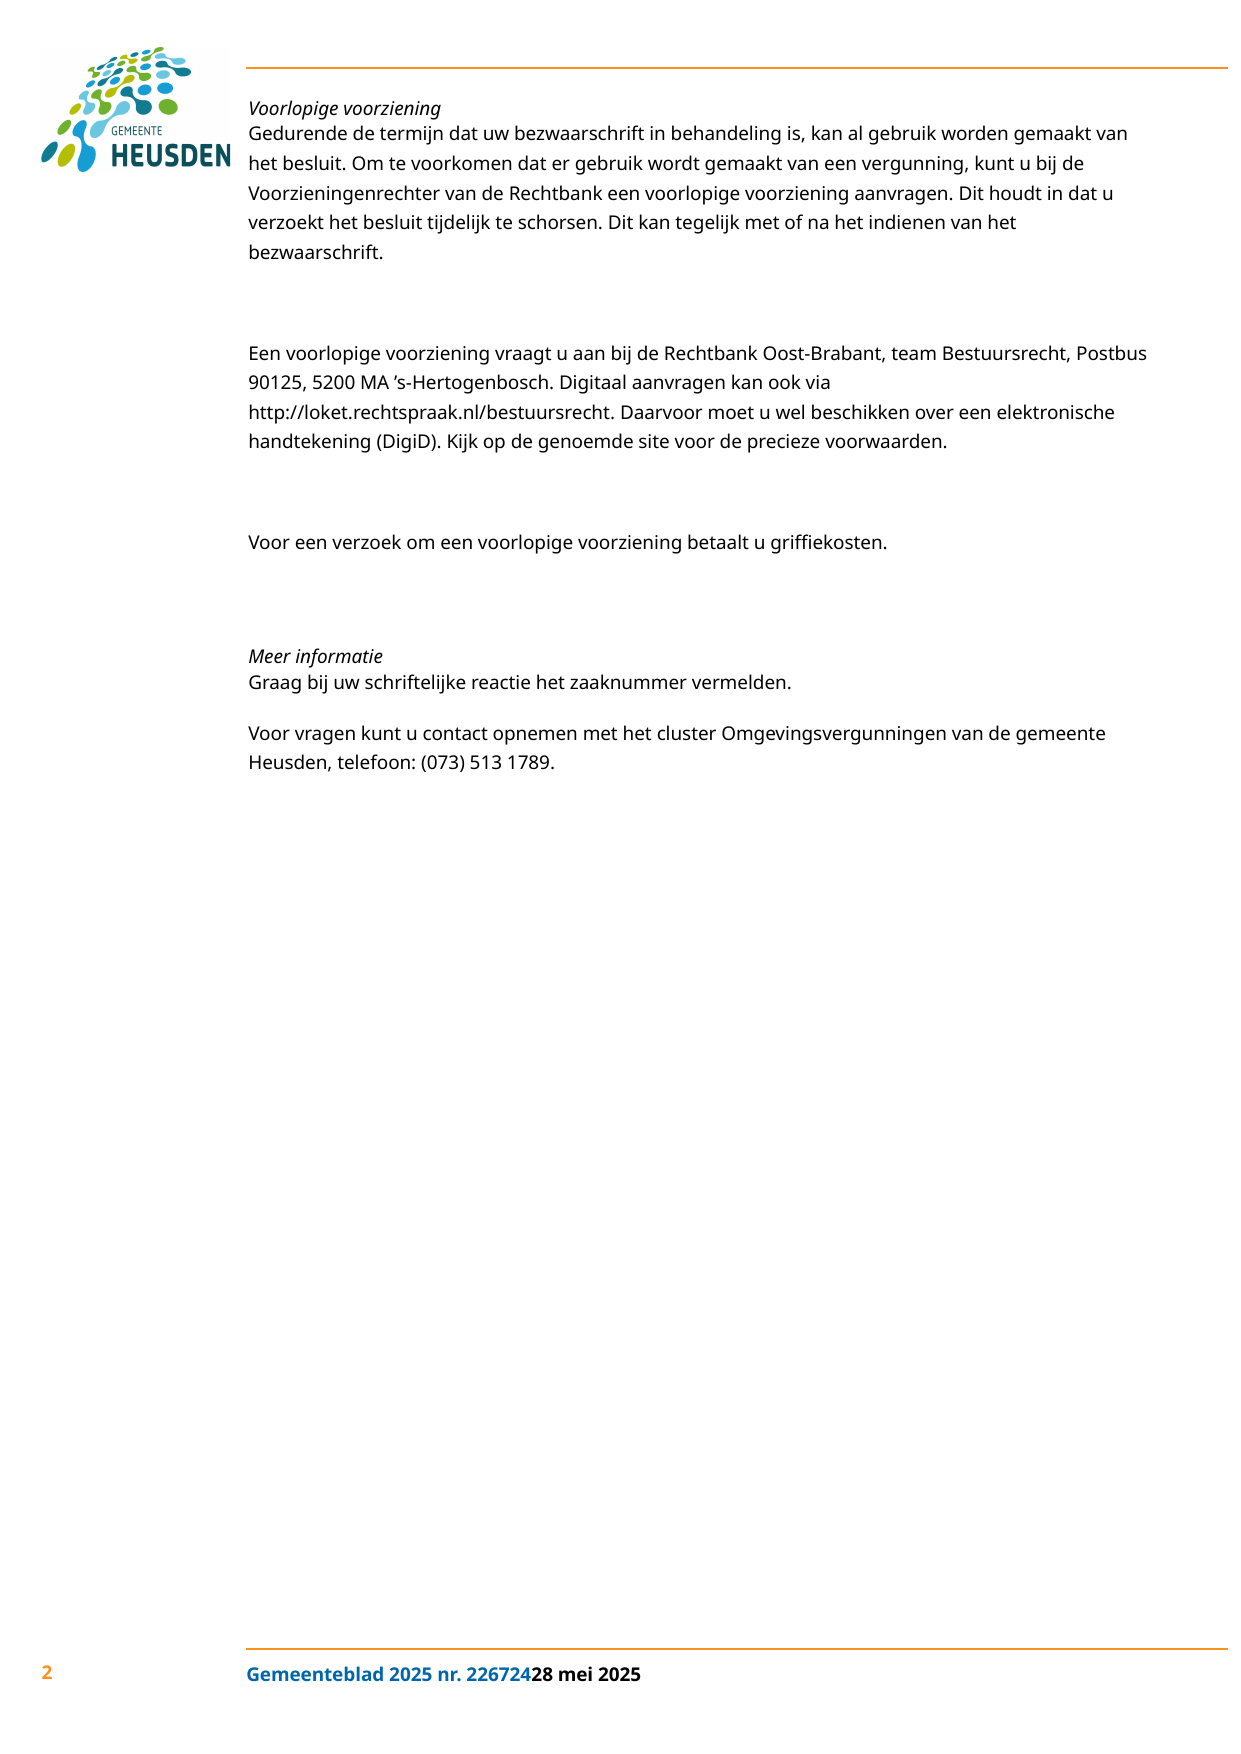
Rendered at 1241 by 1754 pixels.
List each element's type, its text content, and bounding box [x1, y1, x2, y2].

text Voorlopige voorziening [248, 95, 1152, 121]
text Voor vragen kunt u contact opnemen met het cluster Omgevingsvergunningen van de gemeente Heusden, telefoon: (073) 513 1789. [248, 720, 1152, 775]
text Graag bij uw schriftelijke reactie het zaaknummer vermelden. [248, 669, 1152, 695]
picture [41, 47, 231, 172]
text Gedurende de termijn dat uw bezwaarschrift in behandeling is, kan al gebruik worden gemaakt van het besluit. Om te voorkomen dat er gebruik wordt gemaakt van een vergunning, kunt u bij de Voorzieningenrechter van de Rechtbank een voorlopige voorziening aanvragen. Dit houdt in dat u verzoekt het besluit tijdelijk te schorsen. Dit kan tegelijk met of na het indienen van het bezwaarschrift. [248, 121, 1152, 264]
text Meer informatie [248, 644, 1152, 669]
text Een voorlopige voorziening vraagt u aan bij de Rechtbank Oost-Brabant, team Bestuursrecht, Postbus 90125, 5200 MA ’s-Hertogenbosch. Digitaal aanvragen kan ook via http://loket.rechtspraak.nl/bestuursrecht. Daarvoor moet u wel beschikken over een elektronische handtekening (DigiD). Kijk op de genoemde site voor de precieze voorwaarden. [248, 340, 1152, 454]
text Voor een verzoek om een voorlopige voorziening betaalt u griffiekosten. [248, 529, 1152, 555]
